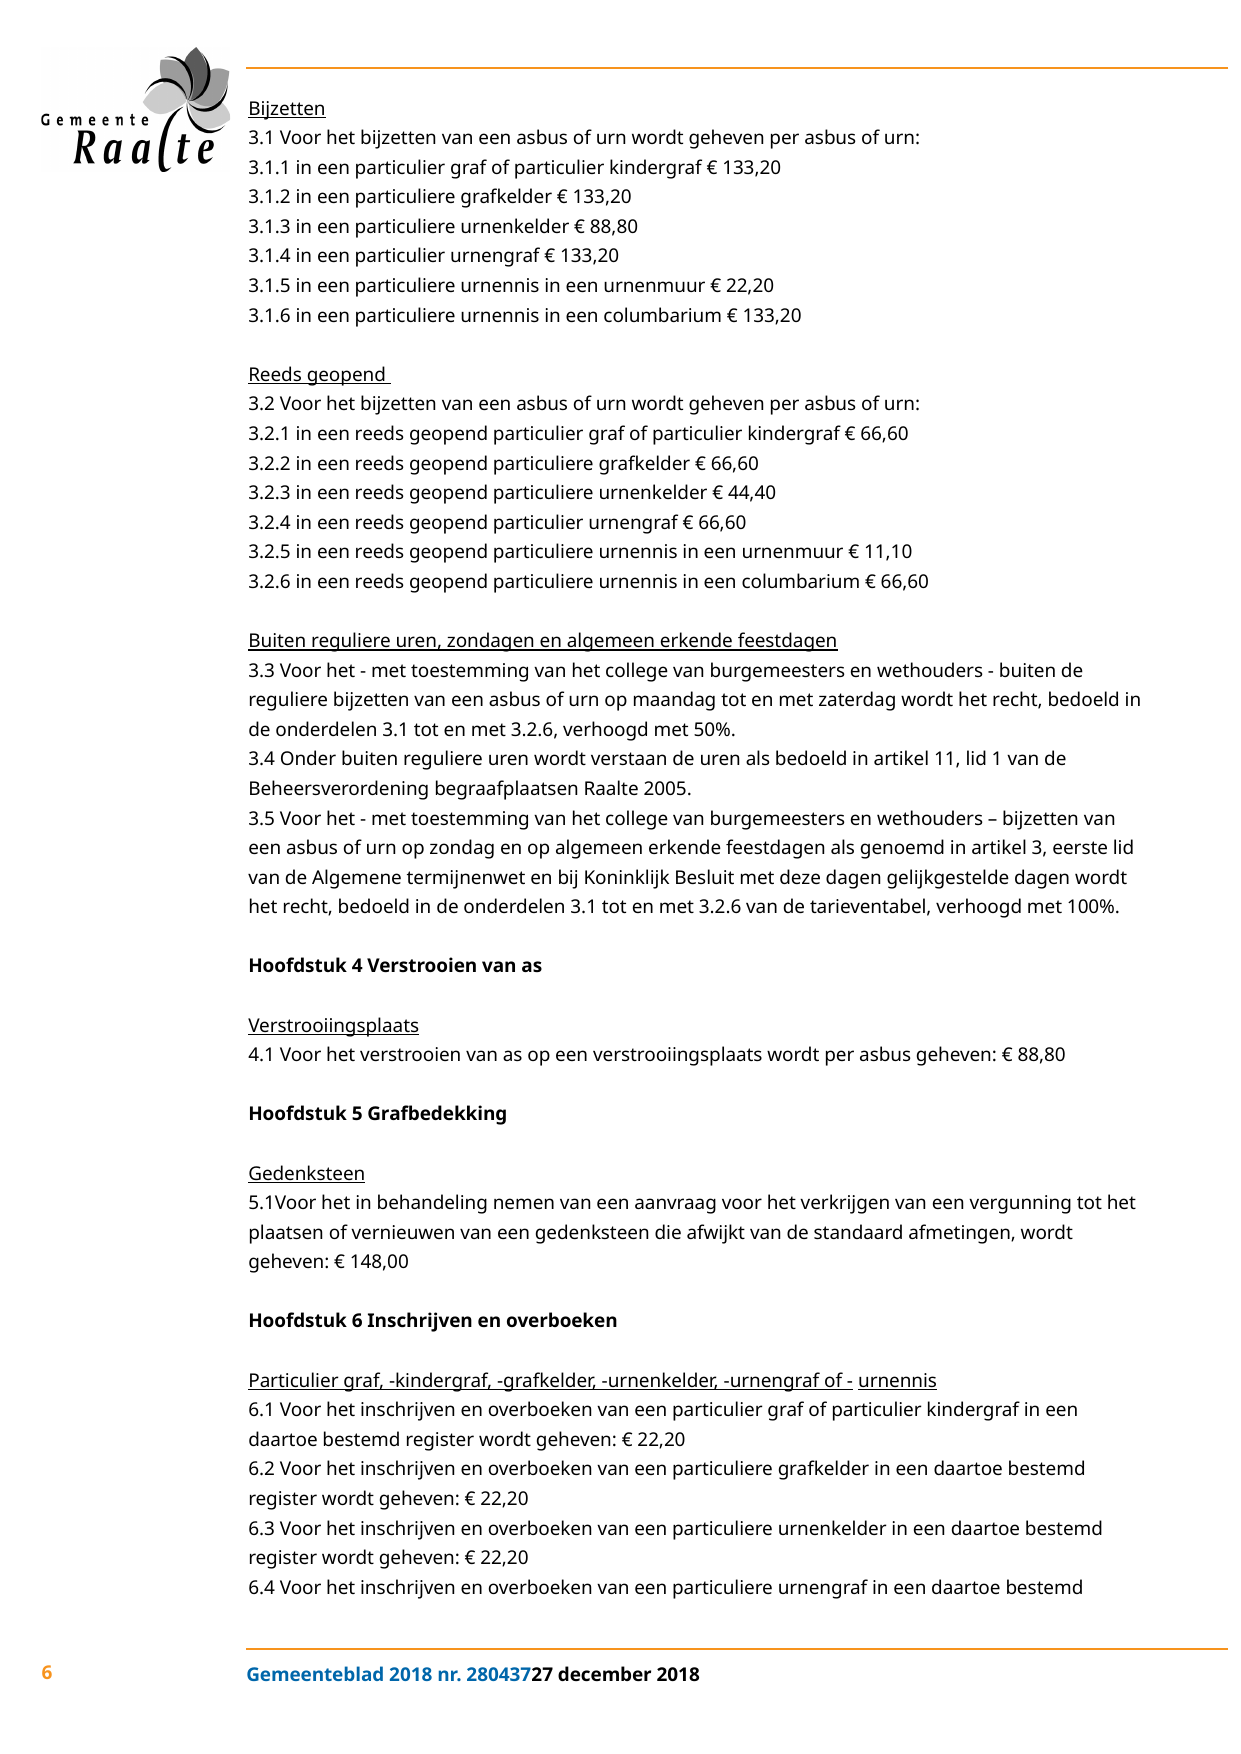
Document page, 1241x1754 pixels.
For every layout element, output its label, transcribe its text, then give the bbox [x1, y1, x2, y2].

text 5.1Voor het in behandeling nemen van een aanvraag voor het verkrijgen van een vergunning tot het plaatsen of vernieuwen van een gedenksteen die afwijkt van de standaard afmetingen, wordt geheven: € 148,00 [248, 1189, 1152, 1274]
text 3.1.2 in een particuliere grafkelder € 133,20 [248, 183, 1152, 209]
text 3.2.5 in een reeds geopend particuliere urnennis in een urnenmuur € 11,10 [248, 538, 1152, 564]
text 6.4 Voor het inschrijven en overboeken van een particuliere urnengraf in een daartoe bestemd [248, 1574, 1152, 1600]
text 3.2.4 in een reeds geopend particulier urnengraf € 66,60 [248, 509, 1152, 535]
text 6.2 Voor het inschrijven en overboeken van een particuliere grafkelder in een daartoe bestemd register wordt geheven: € 22,20 [248, 1456, 1152, 1511]
text 3.3 Voor het - met toestemming van het college van burgemeesters en wethouders - buiten de reguliere bijzetten van een asbus of urn op maandag tot en met zaterdag wordt het recht, bedoeld in de onderdelen 3.1 tot en met 3.2.6, verhoogd met 50%. [248, 657, 1152, 742]
text 3.2 Voor het bijzetten van een asbus of urn wordt geheven per asbus of urn: [248, 391, 1152, 416]
text Hoofdstuk 6 Inschrijven en overboeken [248, 1308, 1152, 1333]
picture [41, 47, 231, 172]
text 3.1.5 in een particuliere urnennis in een urnenmuur € 22,20 [248, 272, 1152, 298]
text Buiten reguliere uren, zondagen en algemeen erkende feestdagen [248, 627, 1152, 653]
text 3.1.6 in een particuliere urnennis in een columbarium € 133,20 [248, 302, 1152, 328]
text 6.1 Voor het inschrijven en overboeken van een particulier graf of particulier kindergraf in een daartoe bestemd register wordt geheven: € 22,20 [248, 1396, 1152, 1452]
text Reeds geopend [248, 361, 1152, 387]
text 6.3 Voor het inschrijven en overboeken van een particuliere urnenkelder in een daartoe bestemd register wordt geheven: € 22,20 [248, 1515, 1152, 1570]
text 3.2.6 in een reeds geopend particuliere urnennis in een columbarium € 66,60 [248, 568, 1152, 594]
text 3.1 Voor het bijzetten van een asbus of urn wordt geheven per asbus of urn: [248, 124, 1152, 150]
text 3.1.4 in een particulier urnengraf € 133,20 [248, 243, 1152, 268]
text 3.2.3 in een reeds geopend particuliere urnenkelder € 44,40 [248, 479, 1152, 505]
text 3.5 Voor het - met toestemming van het college van burgemeesters en wethouders – bijzetten van een asbus of urn op zondag en op algemeen erkende feestdagen als genoemd in artikel 3, eerste lid van de Algemene termijnenwet en bij Koninklijk Besluit met deze dagen gelijkgestelde dagen wordt het recht, bedoeld in de onderdelen 3.1 tot en met 3.2.6 van de tarieventabel, verhoogd met 100%. [248, 805, 1152, 919]
text 4.1 Voor het verstrooien van as op een verstrooiingsplaats wordt per asbus geheven: € 88,80 [248, 1041, 1152, 1067]
text Hoofdstuk 5 Grafbedekking [248, 1101, 1152, 1126]
text 3.1.1 in een particulier graf of particulier kindergraf € 133,20 [248, 154, 1152, 180]
text 3.4 Onder buiten reguliere uren wordt verstaan de uren als bedoeld in artikel 11, lid 1 van de Beheersverordening begraafplaatsen Raalte 2005. [248, 746, 1152, 801]
text 3.2.2 in een reeds geopend particuliere grafkelder € 66,60 [248, 450, 1152, 476]
text Bijzetten [248, 95, 1152, 121]
text Gedenksteen [248, 1160, 1152, 1186]
text Hoofdstuk 4 Verstrooien van as [248, 953, 1152, 978]
text Verstrooiingsplaats [248, 1012, 1152, 1038]
text 3.1.3 in een particuliere urnenkelder € 88,80 [248, 213, 1152, 239]
text 3.2.1 in een reeds geopend particulier graf of particulier kindergraf € 66,60 [248, 420, 1152, 446]
text Particulier graf, -kindergraf, -grafkelder, -urnenkelder, -urnengraf of - urnennis [248, 1367, 1152, 1393]
